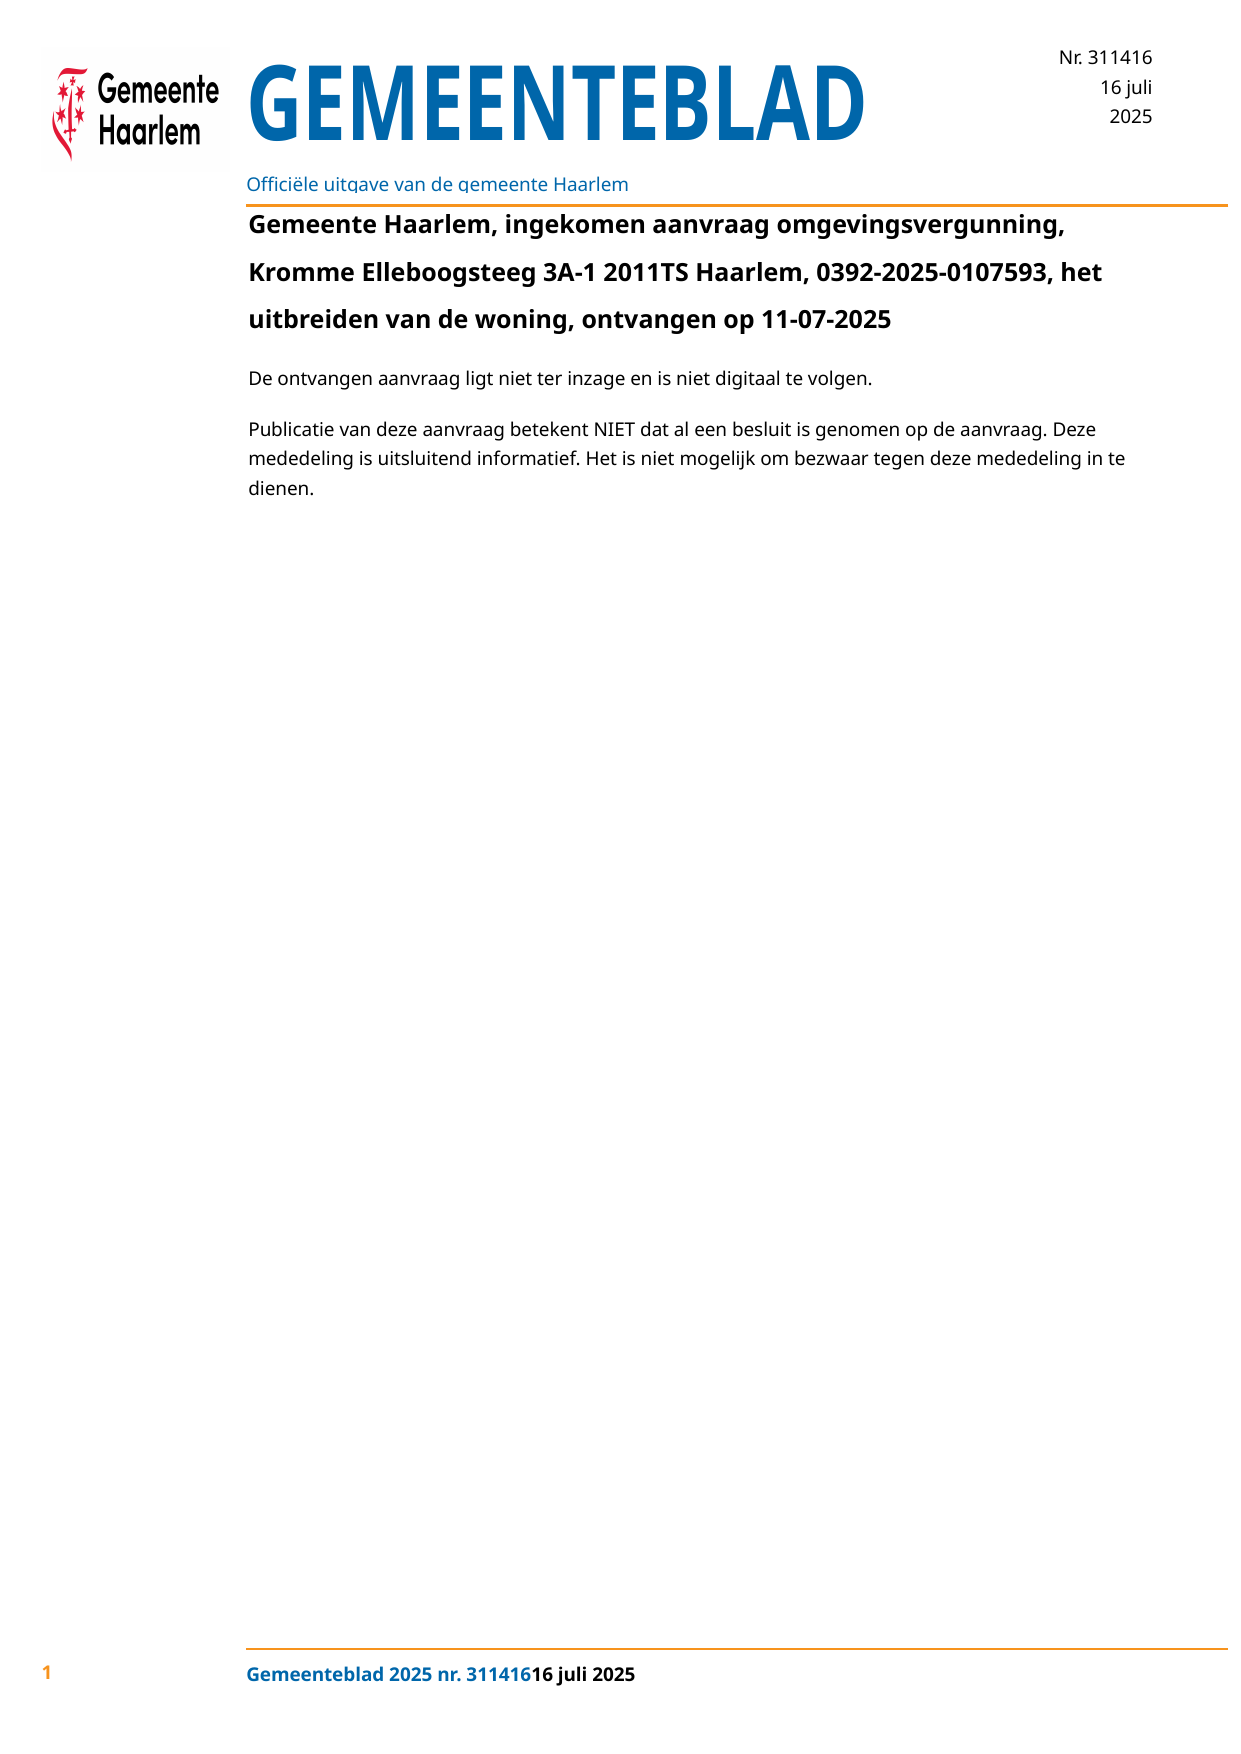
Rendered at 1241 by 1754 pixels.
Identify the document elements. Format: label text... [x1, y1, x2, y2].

text De ontvangen aanvraag ligt niet ter inzage en is niet digitaal te volgen. [248, 366, 1152, 391]
text Gemeente Haarlem, ingekomen aanvraag omgevingsvergunning, Kromme Elleboogsteeg 3A-1 2011TS Haarlem, 0392-2025-0107593, het uitbreiden van de woning, ontvangen op 11-07-2025 [248, 207, 1152, 336]
text Publicatie van deze aanvraag betekent NIET dat al een besluit is genomen op de aanvraag. Deze mededeling is uitsluitend informatief. Het is niet mogelijk om bezwaar tegen deze mededeling in te dienen. [248, 416, 1152, 501]
picture [41, 47, 231, 172]
